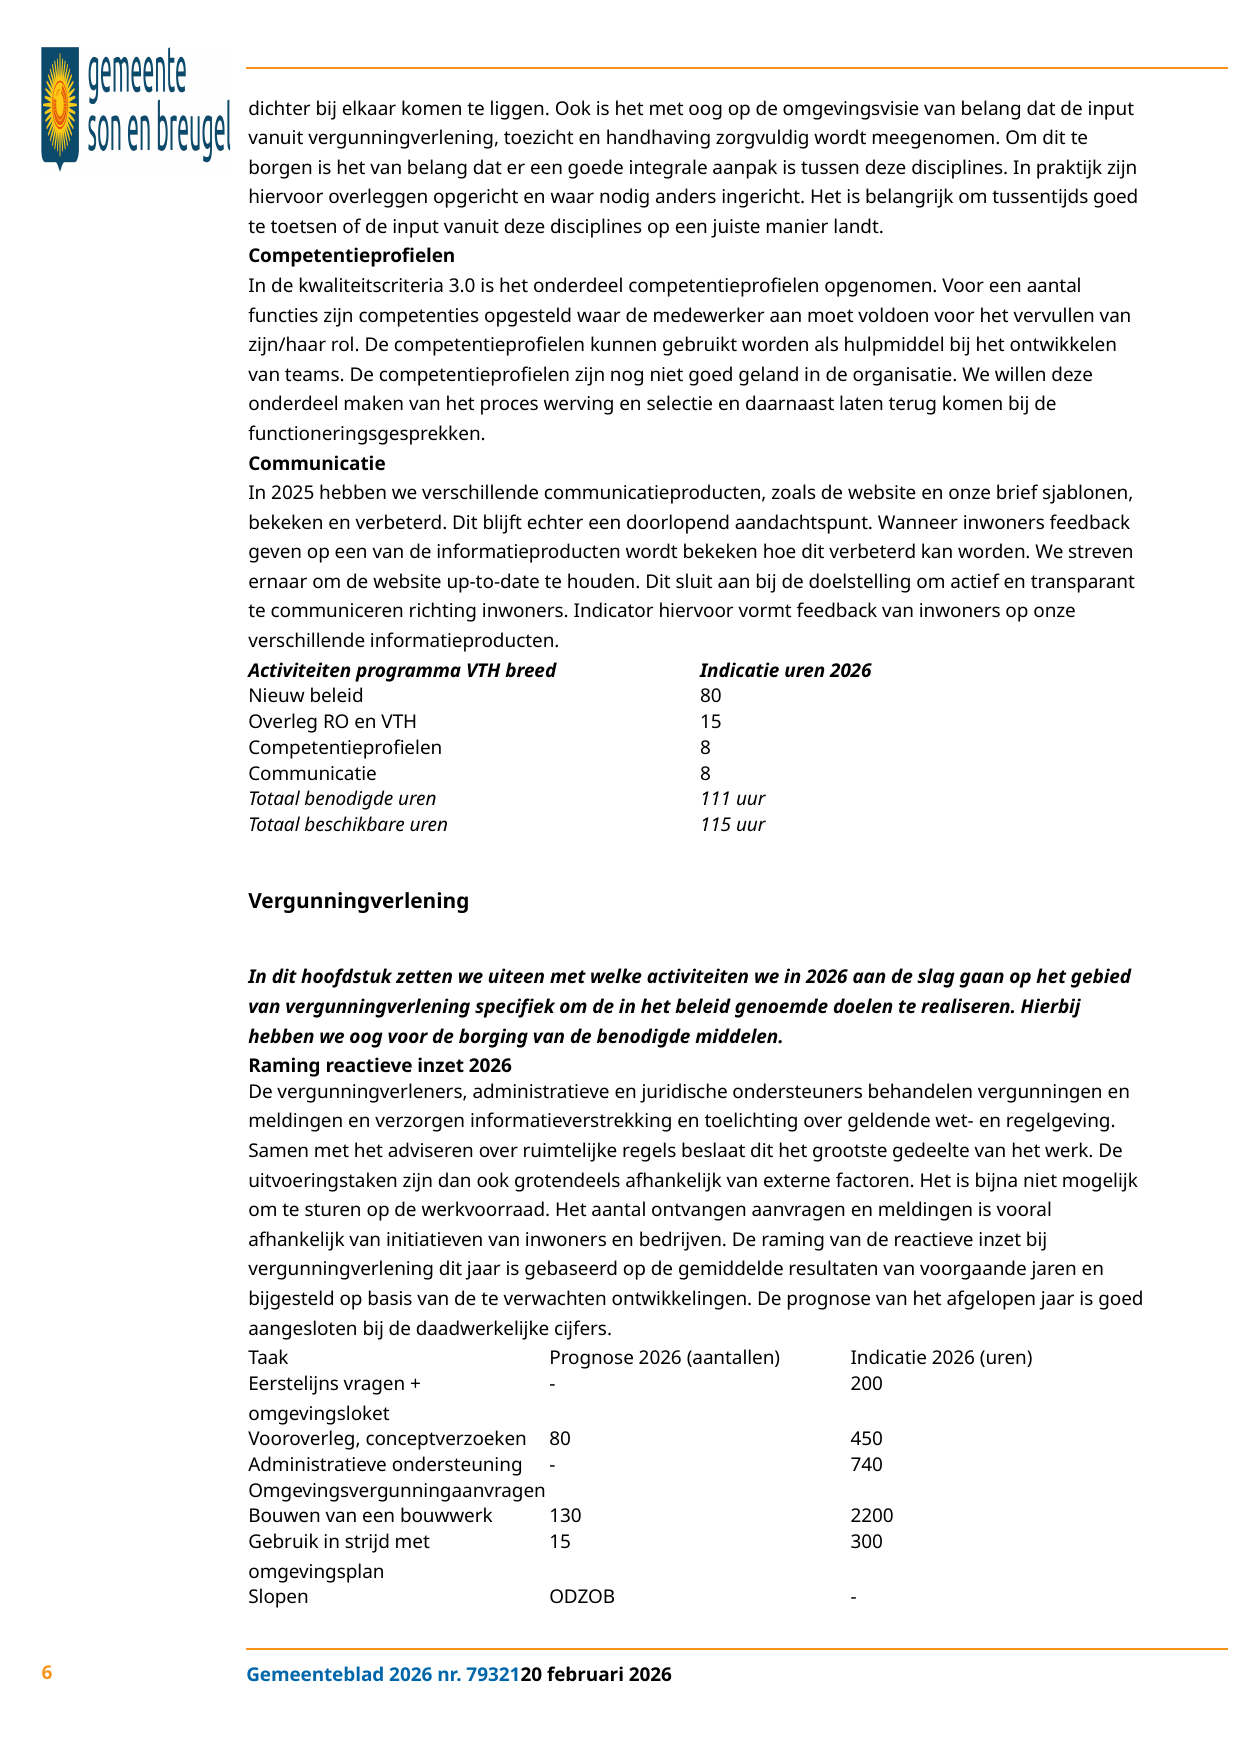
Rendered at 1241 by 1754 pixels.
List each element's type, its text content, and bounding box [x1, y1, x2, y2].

text Raming reactieve inzet 2026 [248, 1052, 1152, 1078]
table_cell 740 [850, 1451, 1152, 1477]
table_cell 8 [700, 734, 1152, 760]
table_cell 300 [850, 1529, 1152, 1584]
table_cell - [549, 1451, 850, 1477]
text In dit hoofdstuk zetten we uiteen met welke activiteiten we in 2026 aan de slag gaan op het gebied van vergunningverlening specifiek om de in het beleid genoemde doelen te realiseren. Hierbij hebben we oog voor de borging van de benodigde middelen. [248, 964, 1152, 1048]
text In 2025 hebben we verschillende communicatieproducten, zoals de website en onze brief sjablonen, bekeken en verbeterd. Dit blijft echter een doorlopend aandachtspunt. Wanneer inwoners feedback geven op een van de informatieproducten wordt bekeken hoe dit verbeterd kan worden. We streven ernaar om de website up-to-date te houden. Dit sluit aan bij de doelstelling om actief en transparant te communiceren richting inwoners. Indicator hiervoor vormt feedback van inwoners op onze verschillende informatieproducten. [248, 479, 1152, 653]
table_cell - [549, 1370, 850, 1426]
table_cell Totaal beschikbare uren [248, 811, 700, 837]
table_cell 8 [700, 760, 1152, 786]
text In de kwaliteitscriteria 3.0 is het onderdeel competentieprofielen opgenomen. Voor een aantal functies zijn competenties opgesteld waar de medewerker aan moet voldoen voor het vervullen van zijn/haar rol. De competentieprofielen kunnen gebruikt worden als hulpmiddel bij het ontwikkelen van teams. De competentieprofielen zijn nog niet goed geland in de organisatie. We willen deze onderdeel maken van het proces werving en selectie en daarnaast laten terug komen bij de functioneringsgesprekken. [248, 272, 1152, 446]
table_cell ODZOB [549, 1584, 850, 1609]
table_cell Eerstelijns vragen + omgevingsloket [248, 1370, 549, 1426]
picture [41, 47, 231, 172]
table_cell 200 [850, 1370, 1152, 1426]
table_cell Administratieve ondersteuning [248, 1451, 549, 1477]
table_cell 115 uur [700, 811, 1152, 837]
table_cell Bouwen van een bouwwerk [248, 1503, 549, 1528]
table_cell Nieuw beleid [248, 683, 700, 708]
table_cell 80 [549, 1426, 850, 1451]
table_cell 15 [549, 1529, 850, 1584]
table_cell 80 [700, 683, 1152, 708]
table_cell 130 [549, 1503, 850, 1528]
table_cell 2200 [850, 1503, 1152, 1528]
table_cell 111 uur [700, 786, 1152, 811]
table_cell Overleg RO en VTH [248, 709, 700, 734]
table_cell 450 [850, 1426, 1152, 1451]
table_cell 15 [700, 709, 1152, 734]
table_cell - [850, 1584, 1152, 1609]
table_cell Communicatie [248, 760, 700, 786]
table_cell Totaal benodigde uren [248, 786, 700, 811]
table_header Taak [248, 1345, 549, 1370]
table_header Prognose 2026 (aantallen) [549, 1345, 850, 1370]
text Vergunningverlening [248, 886, 1152, 914]
table_cell Gebruik in strijd met omgevingsplan [248, 1529, 549, 1584]
table_header Activiteiten programma VTH breed [248, 657, 700, 683]
table_header Indicatie uren 2026 [700, 657, 1152, 683]
table_cell Slopen [248, 1584, 549, 1609]
table_cell [850, 1477, 1152, 1503]
table_header Indicatie 2026 (uren) [850, 1345, 1152, 1370]
table_cell Vooroverleg, conceptverzoeken [248, 1426, 549, 1451]
text Communicatie [248, 450, 1152, 476]
text De vergunningverleners, administratieve en juridische ondersteuners behandelen vergunningen en meldingen en verzorgen informatieverstrekking en toelichting over geldende wet- en regelgeving. Samen met het adviseren over ruimtelijke regels beslaat dit het grootste gedeelte van het werk. De uitvoeringstaken zijn dan ook grotendeels afhankelijk van externe factoren. Het is bijna niet mogelijk om te sturen op de werkvoorraad. Het aantal ontvangen aanvragen en meldingen is vooral afhankelijk van initiatieven van inwoners en bedrijven. De raming van de reactieve inzet bij vergunningverlening dit jaar is gebaseerd op de gemiddelde resultaten van voorgaande jaren en bijgesteld op basis van de te verwachten ontwikkelingen. De prognose van het afgelopen jaar is goed aangesloten bij de daadwerkelijke cijfers. [248, 1078, 1152, 1341]
table_cell Competentieprofielen [248, 734, 700, 760]
text Competentieprofielen [248, 243, 1152, 268]
text dichter bij elkaar komen te liggen. Ook is het met oog op de omgevingsvisie van belang dat de input vanuit vergunningverlening, toezicht en handhaving zorgvuldig wordt meegenomen. Om dit te borgen is het van belang dat er een goede integrale aanpak is tussen deze disciplines. In praktijk zijn hiervoor overleggen opgericht en waar nodig anders ingericht. Het is belangrijk om tussentijds goed te toetsen of de input vanuit deze disciplines op een juiste manier landt. [248, 95, 1152, 239]
table_cell Omgevingsvergunningaanvragen [248, 1477, 549, 1503]
table_cell [549, 1477, 850, 1503]
